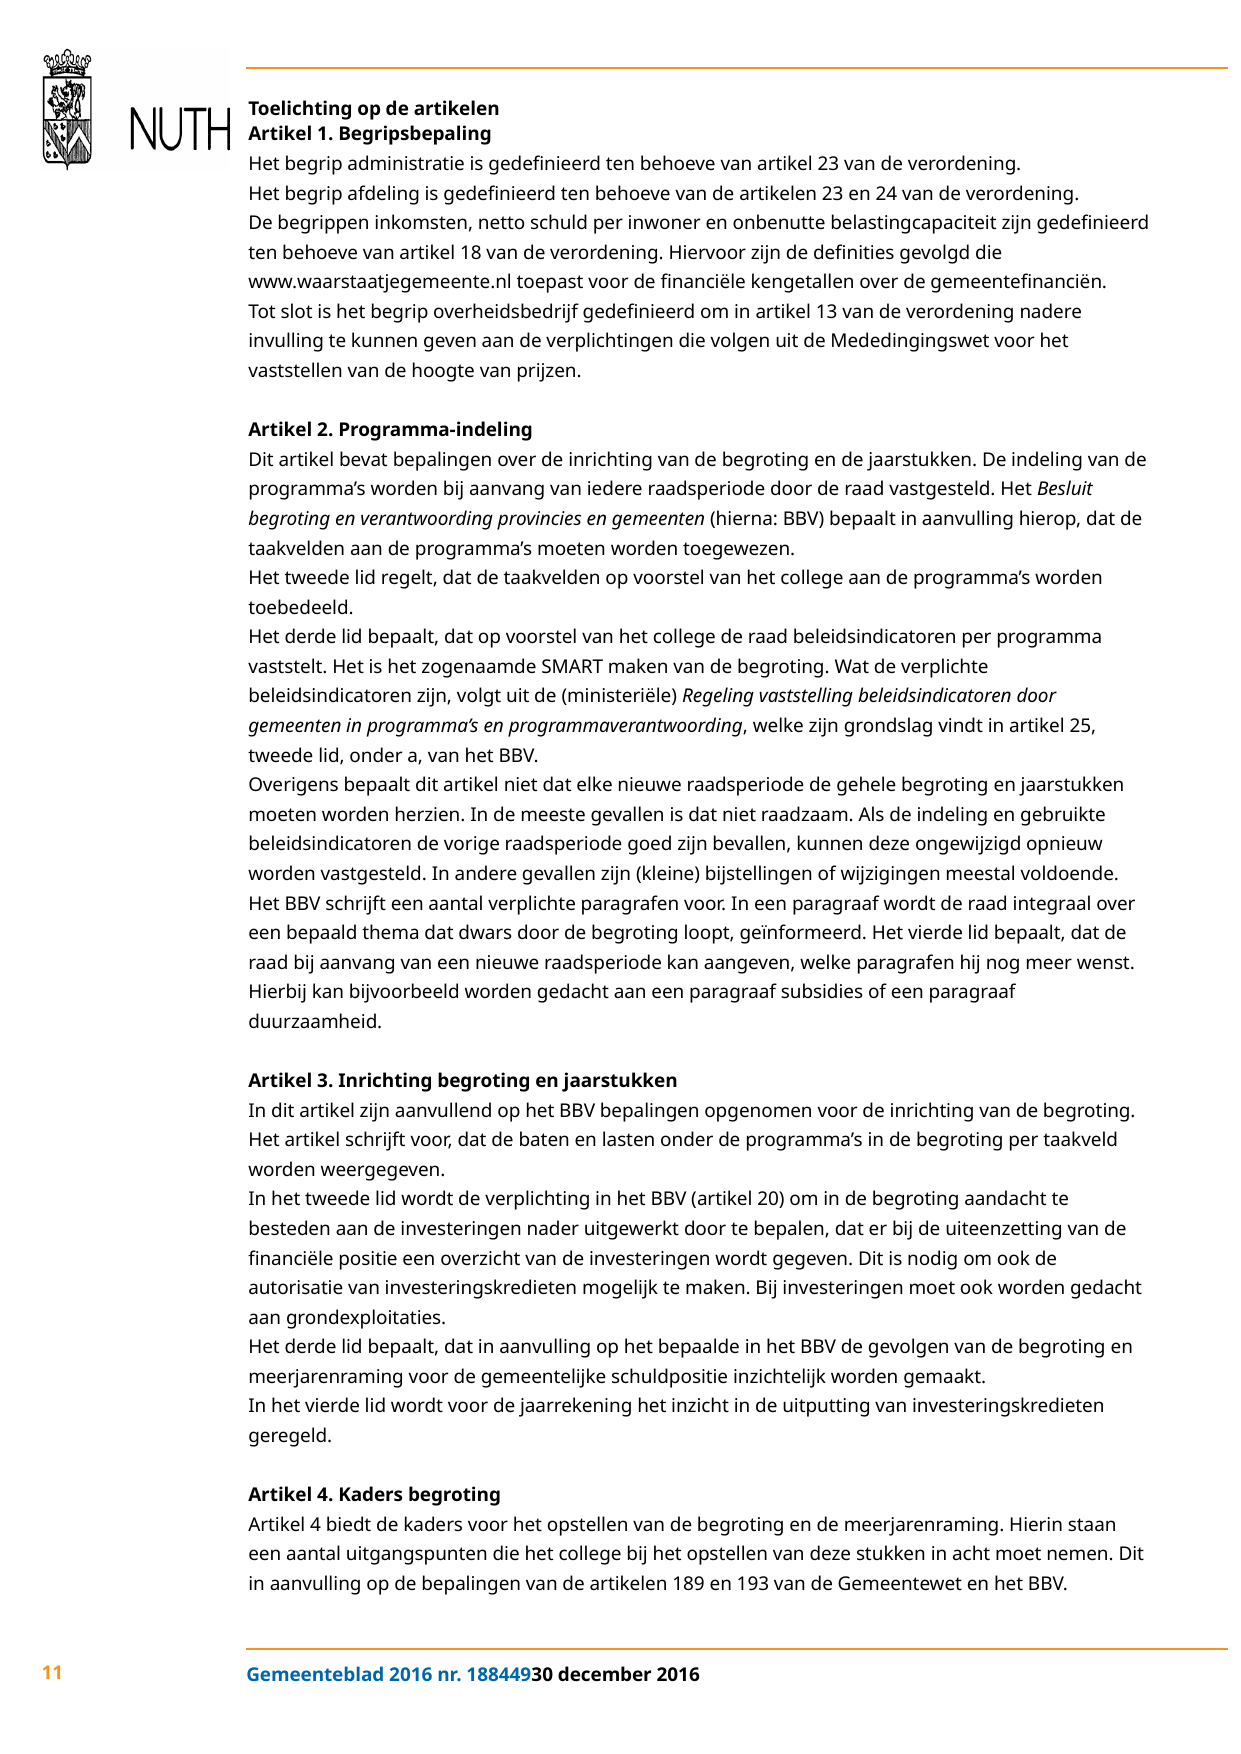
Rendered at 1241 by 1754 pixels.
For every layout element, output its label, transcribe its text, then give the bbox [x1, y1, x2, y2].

text Het BBV schrijft een aantal verplichte paragrafen voor. In een paragraaf wordt de raad integraal over een bepaald thema dat dwars door de begroting loopt, geïnformeerd. Het vierde lid bepaalt, dat de raad bij aanvang van een nieuwe raadsperiode kan aangeven, welke paragrafen hij nog meer wenst. Hierbij kan bijvoorbeeld worden gedacht aan een paragraaf subsidies of een paragraaf duurzaamheid. [248, 890, 1152, 1034]
text Toelichting op de artikelen [248, 95, 1152, 121]
text Artikel 2. Programma-indeling [248, 416, 1152, 442]
text Tot slot is het begrip overheidsbedrijf gedefinieerd om in artikel 13 van de verordening nadere invulling te kunnen geven aan de verplichtingen die volgen uit de Mededingingswet voor het vaststellen van de hoogte van prijzen. [248, 298, 1152, 383]
text In het vierde lid wordt voor de jaarrekening het inzicht in de uitputting van investeringskredieten geregeld. [248, 1393, 1152, 1448]
text Artikel 3. Inrichting begroting en jaarstukken [248, 1067, 1152, 1093]
text Het begrip afdeling is gedefinieerd ten behoeve van de artikelen 23 en 24 van de verordening. [248, 180, 1152, 206]
text Dit artikel bevat bepalingen over de inrichting van de begroting en de jaarstukken. De indeling van de programma’s worden bij aanvang van iedere raadsperiode door de raad vastgesteld. Het Besluit begroting en verantwoording provincies en gemeenten (hierna: BBV) bepaalt in aanvulling hierop, dat de taakvelden aan de programma’s moeten worden toegewezen. [248, 446, 1152, 561]
text In dit artikel zijn aanvullend op het BBV bepalingen opgenomen voor de inrichting van de begroting. Het artikel schrijft voor, dat de baten en lasten onder de programma’s in de begroting per taakveld worden weergegeven. [248, 1097, 1152, 1182]
text Het begrip administratie is gedefinieerd ten behoeve van artikel 23 van de verordening. [248, 150, 1152, 176]
picture [41, 47, 231, 172]
text Artikel 1. Begripsbepaling [248, 121, 1152, 146]
text Overigens bepaalt dit artikel niet dat elke nieuwe raadsperiode de gehele begroting en jaarstukken moeten worden herzien. In de meeste gevallen is dat niet raadzaam. Als de indeling en gebruikte beleidsindicatoren de vorige raadsperiode goed zijn bevallen, kunnen deze ongewijzigd opnieuw worden vastgesteld. In andere gevallen zijn (kleine) bijstellingen of wijzigingen meestal voldoende. [248, 771, 1152, 886]
text In het tweede lid wordt de verplichting in het BBV (artikel 20) om in de begroting aandacht te besteden aan de investeringen nader uitgewerkt door te bepalen, dat er bij de uiteenzetting van de financiële positie een overzicht van de investeringen wordt gegeven. Dit is nodig om ook de autorisatie van investeringskredieten mogelijk te maken. Bij investeringen moet ook worden gedacht aan grondexploitaties. [248, 1186, 1152, 1330]
text Artikel 4 biedt de kaders voor het opstellen van de begroting en de meerjarenraming. Hierin staan een aantal uitgangspunten die het college bij het opstellen van deze stukken in acht moet nemen. Dit in aanvulling op de bepalingen van de artikelen 189 en 193 van de Gemeentewet en het BBV. [248, 1511, 1152, 1596]
text De begrippen inkomsten, netto schuld per inwoner en onbenutte belastingcapaciteit zijn gedefinieerd ten behoeve van artikel 18 van de verordening. Hiervoor zijn de definities gevolgd die www.waarstaatjegemeente.nl toepast voor de financiële kengetallen over de gemeentefinanciën. [248, 209, 1152, 294]
text Het tweede lid regelt, dat de taakvelden op voorstel van het college aan de programma’s worden toebedeeld. [248, 564, 1152, 620]
text Het derde lid bepaalt, dat op voorstel van het college de raad beleidsindicatoren per programma vaststelt. Het is het zogenaamde SMART maken van de begroting. Wat de verplichte beleidsindicatoren zijn, volgt uit de (ministeriële) Regeling vaststelling beleidsindicatoren door gemeenten in programma’s en programmaverantwoording, welke zijn grondslag vindt in artikel 25, tweede lid, onder a, van het BBV. [248, 623, 1152, 768]
text Het derde lid bepaalt, dat in aanvulling op het bepaalde in het BBV de gevolgen van de begroting en meerjarenraming voor de gemeentelijke schuldpositie inzichtelijk worden gemaakt. [248, 1333, 1152, 1389]
text Artikel 4. Kaders begroting [248, 1481, 1152, 1507]
